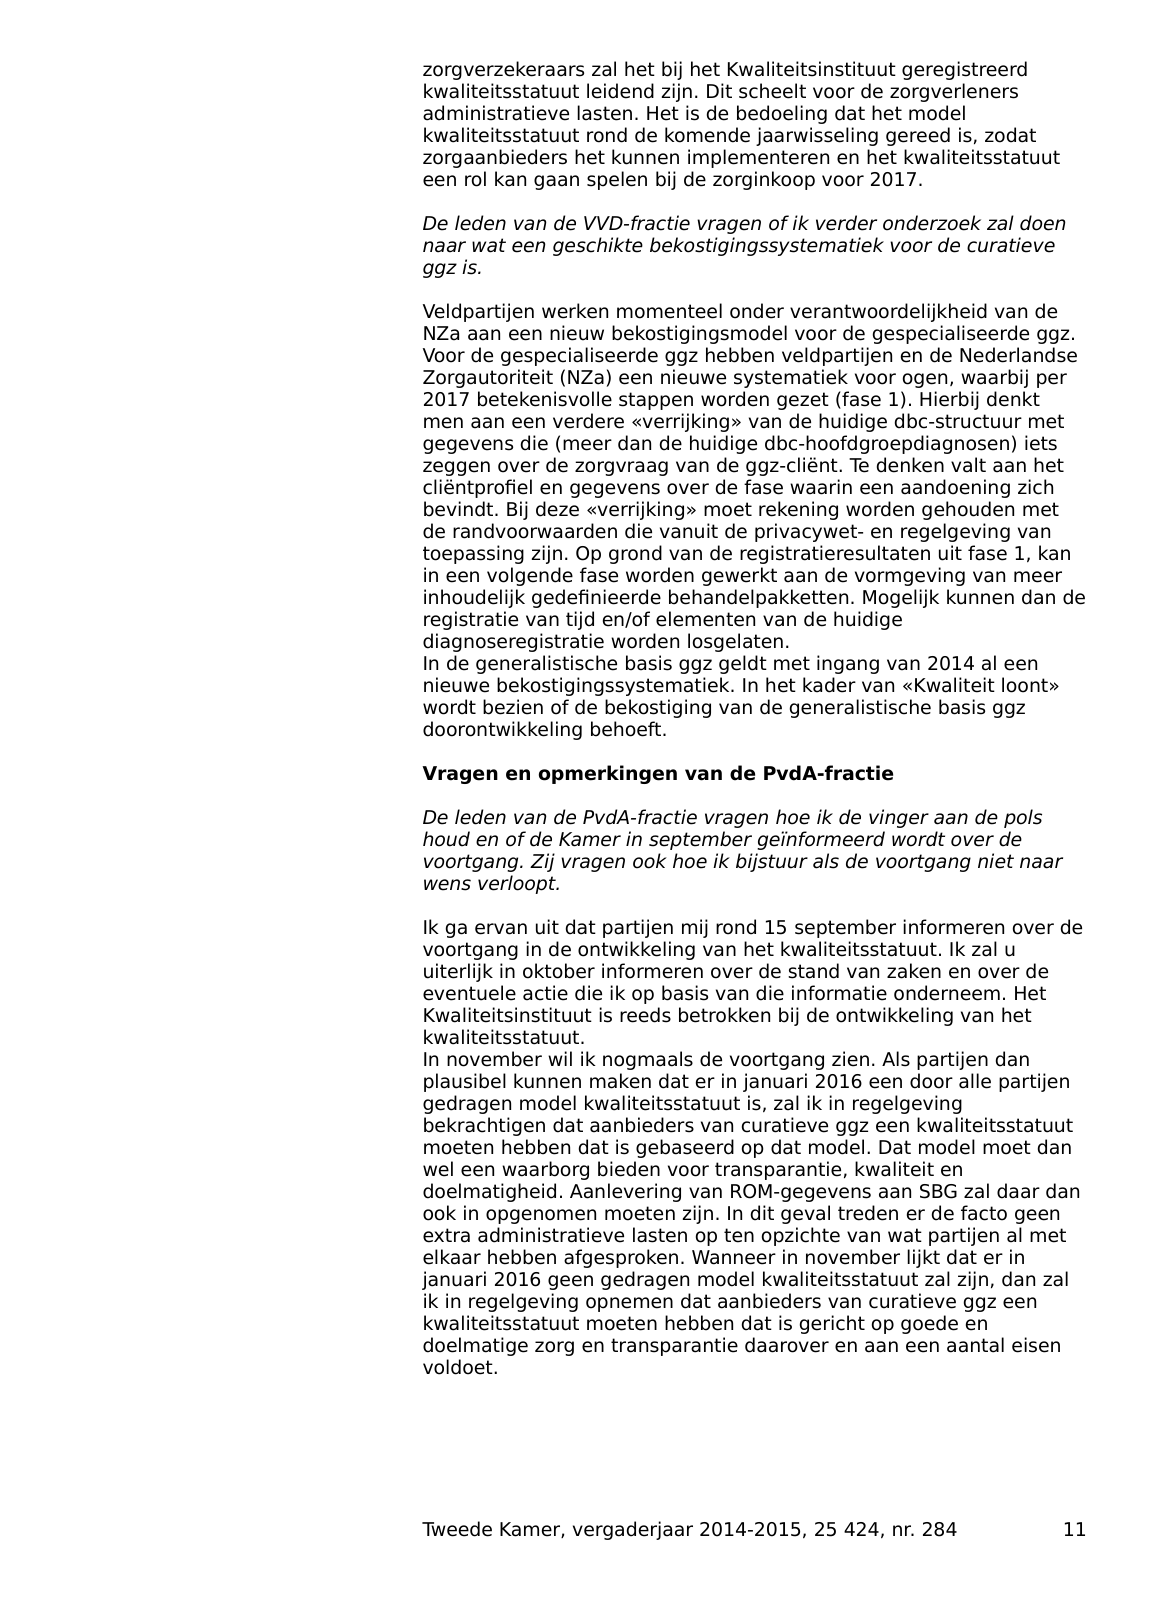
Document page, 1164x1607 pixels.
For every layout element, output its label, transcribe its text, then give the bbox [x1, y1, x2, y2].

subtitle Vragen en opmerkingen van de PvdA-fractie [422, 763, 1087, 785]
text De leden van de PvdA-fractie vragen hoe ik de vinger aan de pols houd en of de Kamer in september geïnformeerd wordt over de voortgang. Zij vragen ook hoe ik bijstuur als de voortgang niet naar wens verloopt. [422, 807, 1087, 895]
text zorgverzekeraars zal het bij het Kwaliteitsinstituut geregistreerd kwaliteitsstatuut leidend zijn. Dit scheelt voor de zorgverleners administratieve lasten. Het is de bedoeling dat het model kwaliteitsstatuut rond de komende jaarwisseling gereed is, zodat zorgaanbieders het kunnen implementeren en het kwaliteitsstatuut een rol kan gaan spelen bij de zorginkoop voor 2017. [422, 59, 1087, 191]
text In november wil ik nogmaals de voortgang zien. Als partijen dan plausibel kunnen maken dat er in januari 2016 een door alle partijen gedragen model kwaliteitsstatuut is, zal ik in regelgeving bekrachtigen dat aanbieders van curatieve ggz een kwaliteitsstatuut moeten hebben dat is gebaseerd op dat model. Dat model moet dan wel een waarborg bieden voor transparantie, kwaliteit en doelmatigheid. Aanlevering van ROM-gegevens aan SBG zal daar dan ook in opgenomen moeten zijn. In dit geval treden er de facto geen extra administratieve lasten op ten opzichte van wat partijen al met elkaar hebben afgesproken. Wanneer in november lijkt dat er in januari 2016 geen gedragen model kwaliteitsstatuut zal zijn, dan zal ik in regelgeving opnemen dat aanbieders van curatieve ggz een kwaliteitsstatuut moeten hebben dat is gericht op goede en doelmatige zorg en transparantie daarover en aan een aantal eisen voldoet. [422, 1049, 1087, 1379]
text Veldpartijen werken momenteel onder verantwoordelijkheid van de NZa aan een nieuw bekostigingsmodel voor de gespecialiseerde ggz. Voor de gespecialiseerde ggz hebben veldpartijen en de Nederlandse Zorgautoriteit (NZa) een nieuwe systematiek voor ogen, waarbij per 2017 betekenisvolle stappen worden gezet (fase 1). Hierbij denkt men aan een verdere «verrijking» van de huidige dbc-structuur met gegevens die (meer dan de huidige dbc-hoofdgroepdiagnosen) iets zeggen over de zorgvraag van de ggz-cliënt. Te denken valt aan het cliëntprofiel en gegevens over de fase waarin een aandoening zich bevindt. Bij deze «verrijking» moet rekening worden gehouden met de randvoorwaarden die vanuit de privacywet- en regelgeving van toepassing zijn. Op grond van de registratieresultaten uit fase 1, kan in een volgende fase worden gewerkt aan de vormgeving van meer inhoudelijk gedefinieerde behandelpakketten. Mogelijk kunnen dan de registratie van tijd en/of elementen van de huidige diagnoseregistratie worden losgelaten. [422, 301, 1087, 653]
text De leden van de VVD-fractie vragen of ik verder onderzoek zal doen naar wat een geschikte bekostigingssystematiek voor de curatieve ggz is. [422, 213, 1087, 279]
text Ik ga ervan uit dat partijen mij rond 15 september informeren over de voortgang in de ontwikkeling van het kwaliteitsstatuut. Ik zal u uiterlijk in oktober informeren over de stand van zaken en over de eventuele actie die ik op basis van die informatie onderneem. Het Kwaliteitsinstituut is reeds betrokken bij de ontwikkeling van het kwaliteitsstatuut. [422, 917, 1087, 1049]
text In de generalistische basis ggz geldt met ingang van 2014 al een nieuwe bekostigingssystematiek. In het kader van «Kwaliteit loont» wordt bezien of de bekostiging van de generalistische basis ggz doorontwikkeling behoeft. [422, 653, 1087, 741]
